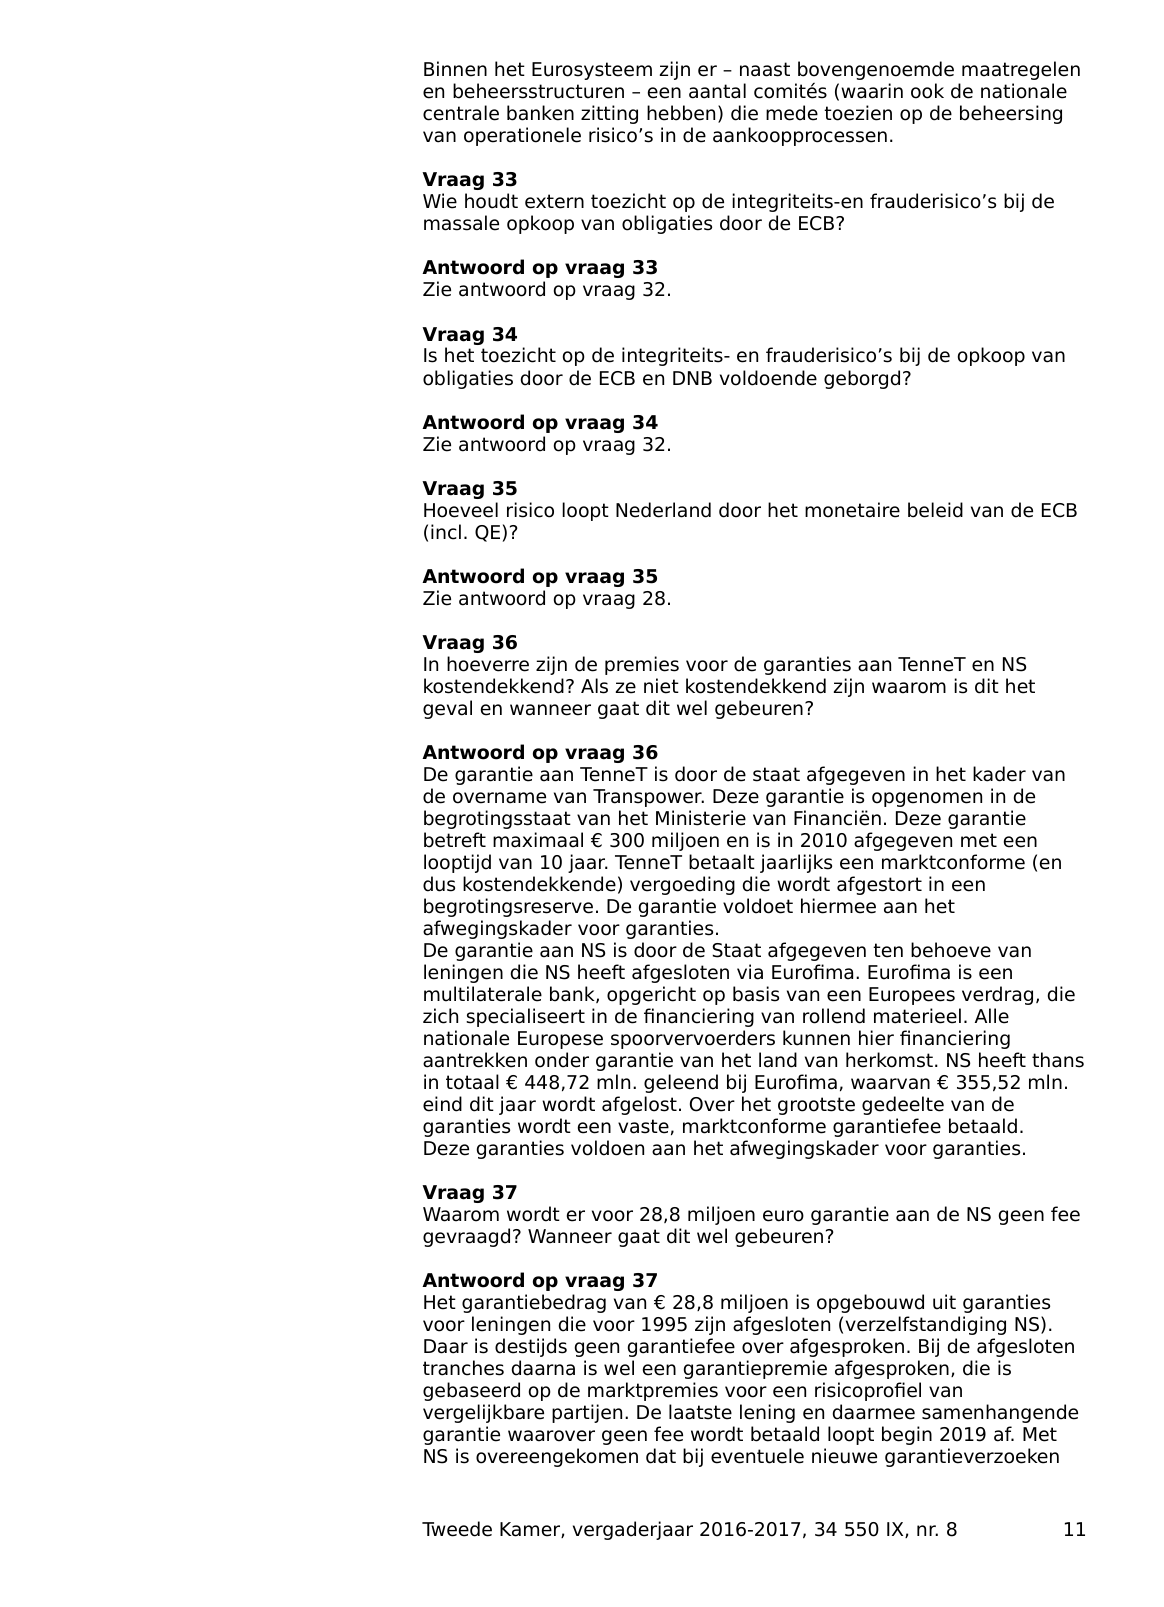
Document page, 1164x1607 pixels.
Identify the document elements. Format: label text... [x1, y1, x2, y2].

text Vraag 34 [422, 323, 1087, 345]
text De garantie aan NS is door de Staat afgegeven ten behoeve van leningen die NS heeft afgesloten via Eurofima. Eurofima is een multilaterale bank, opgericht op basis van een Europees verdrag, die zich specialiseert in de financiering van rollend materieel. Alle nationale Europese spoorvervoerders kunnen hier financiering aantrekken onder garantie van het land van herkomst. NS heeft thans in totaal € 448,72 mln. geleend bij Eurofima, waarvan € 355,52 mln. eind dit jaar wordt afgelost. Over het grootste gedeelte van de garanties wordt een vaste, marktconforme garantiefee betaald. [422, 940, 1087, 1138]
text Binnen het Eurosysteem zijn er – naast bovengenoemde maatregelen en beheersstructuren – een aantal comités (waarin ook de nationale centrale banken zitting hebben) die mede toezien op de beheersing van operationele risico’s in de aankoopprocessen. [422, 59, 1087, 147]
text Antwoord op vraag 37 [422, 1270, 1087, 1292]
text Antwoord op vraag 35 [422, 566, 1087, 588]
text Antwoord op vraag 34 [422, 412, 1087, 433]
text Vraag 35 [422, 478, 1087, 500]
text Waarom wordt er voor 28,8 miljoen euro garantie aan de NS geen fee gevraagd? Wanneer gaat dit wel gebeuren? [422, 1204, 1087, 1248]
text Vraag 36 [422, 632, 1087, 654]
text Deze garanties voldoen aan het afwegingskader voor garanties. [422, 1138, 1087, 1160]
text Zie antwoord op vraag 32. [422, 433, 1087, 456]
text Vraag 37 [422, 1182, 1087, 1204]
text Antwoord op vraag 33 [422, 257, 1087, 279]
text Antwoord op vraag 36 [422, 742, 1087, 764]
text Het garantiebedrag van € 28,8 miljoen is opgebouwd uit garanties voor leningen die voor 1995 zijn afgesloten (verzelfstandiging NS). Daar is destijds geen garantiefee over afgesproken. Bij de afgesloten tranches daarna is wel een garantiepremie afgesproken, die is gebaseerd op de marktpremies voor een risicoprofiel van vergelijkbare partijen. De laatste lening en daarmee samenhangende garantie waarover geen fee wordt betaald loopt begin 2019 af. Met NS is overeengekomen dat bij eventuele nieuwe garantieverzoeken [422, 1292, 1087, 1468]
text Is het toezicht op de integriteits- en frauderisico’s bij de opkoop van obligaties door de ECB en DNB voldoende geborgd? [422, 345, 1087, 389]
text Hoeveel risico loopt Nederland door het monetaire beleid van de ECB (incl. QE)? [422, 500, 1087, 544]
text In hoeverre zijn de premies voor de garanties aan TenneT en NS kostendekkend? Als ze niet kostendekkend zijn waarom is dit het geval en wanneer gaat dit wel gebeuren? [422, 654, 1087, 720]
text Vraag 33 [422, 169, 1087, 191]
text De garantie aan TenneT is door de staat afgegeven in het kader van de overname van Transpower. Deze garantie is opgenomen in de begrotingsstaat van het Ministerie van Financiën. Deze garantie betreft maximaal € 300 miljoen en is in 2010 afgegeven met een looptijd van 10 jaar. TenneT betaalt jaarlijks een marktconforme (en dus kostendekkende) vergoeding die wordt afgestort in een begrotingsreserve. De garantie voldoet hiermee aan het afwegingskader voor garanties. [422, 764, 1087, 940]
text Wie houdt extern toezicht op de integriteits-en frauderisico’s bij de massale opkoop van obligaties door de ECB? [422, 191, 1087, 235]
text Zie antwoord op vraag 28. [422, 588, 1087, 610]
text Zie antwoord op vraag 32. [422, 279, 1087, 301]
